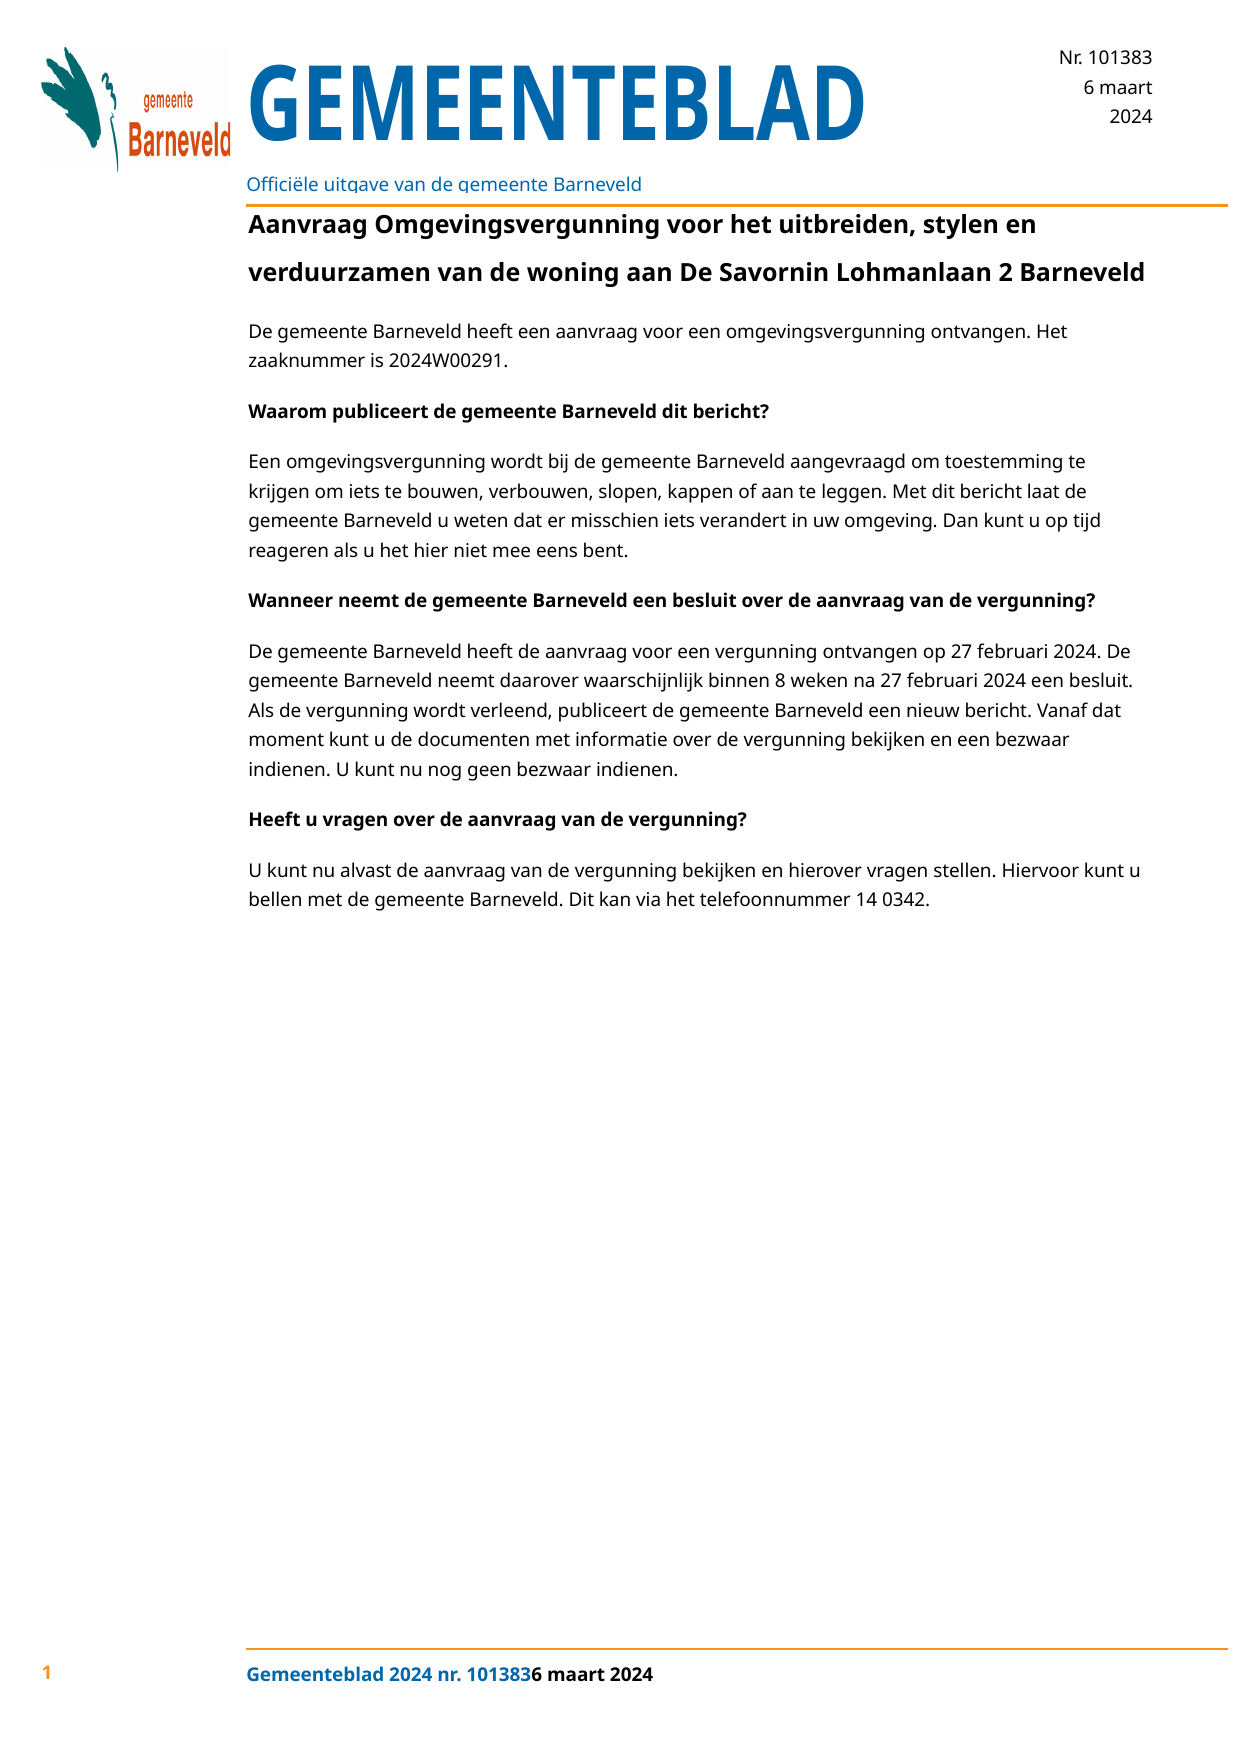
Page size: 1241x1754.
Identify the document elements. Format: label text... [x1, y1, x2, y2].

text Waarom publiceert de gemeente Barneveld dit bericht? [248, 398, 1152, 424]
text Een omgevingsvergunning wordt bij de gemeente Barneveld aangevraagd om toestemming te krijgen om iets te bouwen, verbouwen, slopen, kappen of aan te leggen. Met dit bericht laat de gemeente Barneveld u weten dat er misschien iets verandert in uw omgeving. Dan kunt u op tijd reageren als u het hier niet mee eens bent. [248, 448, 1152, 563]
text Heeft u vragen over de aanvraag van de vergunning? [248, 807, 1152, 832]
text U kunt nu alvast de aanvraag van de vergunning bekijken en hierover vragen stellen. Hiervoor kunt u bellen met de gemeente Barneveld. Dit kan via het telefoonnummer 14 0342. [248, 857, 1152, 912]
text De gemeente Barneveld heeft de aanvraag voor een vergunning ontvangen op 27 februari 2024. De gemeente Barneveld neemt daarover waarschijnlijk binnen 8 weken na 27 februari 2024 een besluit. Als de vergunning wordt verleend, publiceert de gemeente Barneveld een nieuw bericht. Vanaf dat moment kunt u de documenten met informatie over de vergunning bekijken en een bezwaar indienen. U kunt nu nog geen bezwaar indienen. [248, 638, 1152, 782]
text De gemeente Barneveld heeft een aanvraag voor een omgevingsvergunning ontvangen. Het zaaknummer is 2024W00291. [248, 318, 1152, 373]
text Wanneer neemt de gemeente Barneveld een besluit over de aanvraag van de vergunning? [248, 587, 1152, 613]
text Aanvraag Omgevingsvergunning voor het uitbreiden, stylen en verduurzamen van de woning aan De Savornin Lohmanlaan 2 Barneveld [248, 207, 1152, 288]
picture [41, 47, 231, 172]
